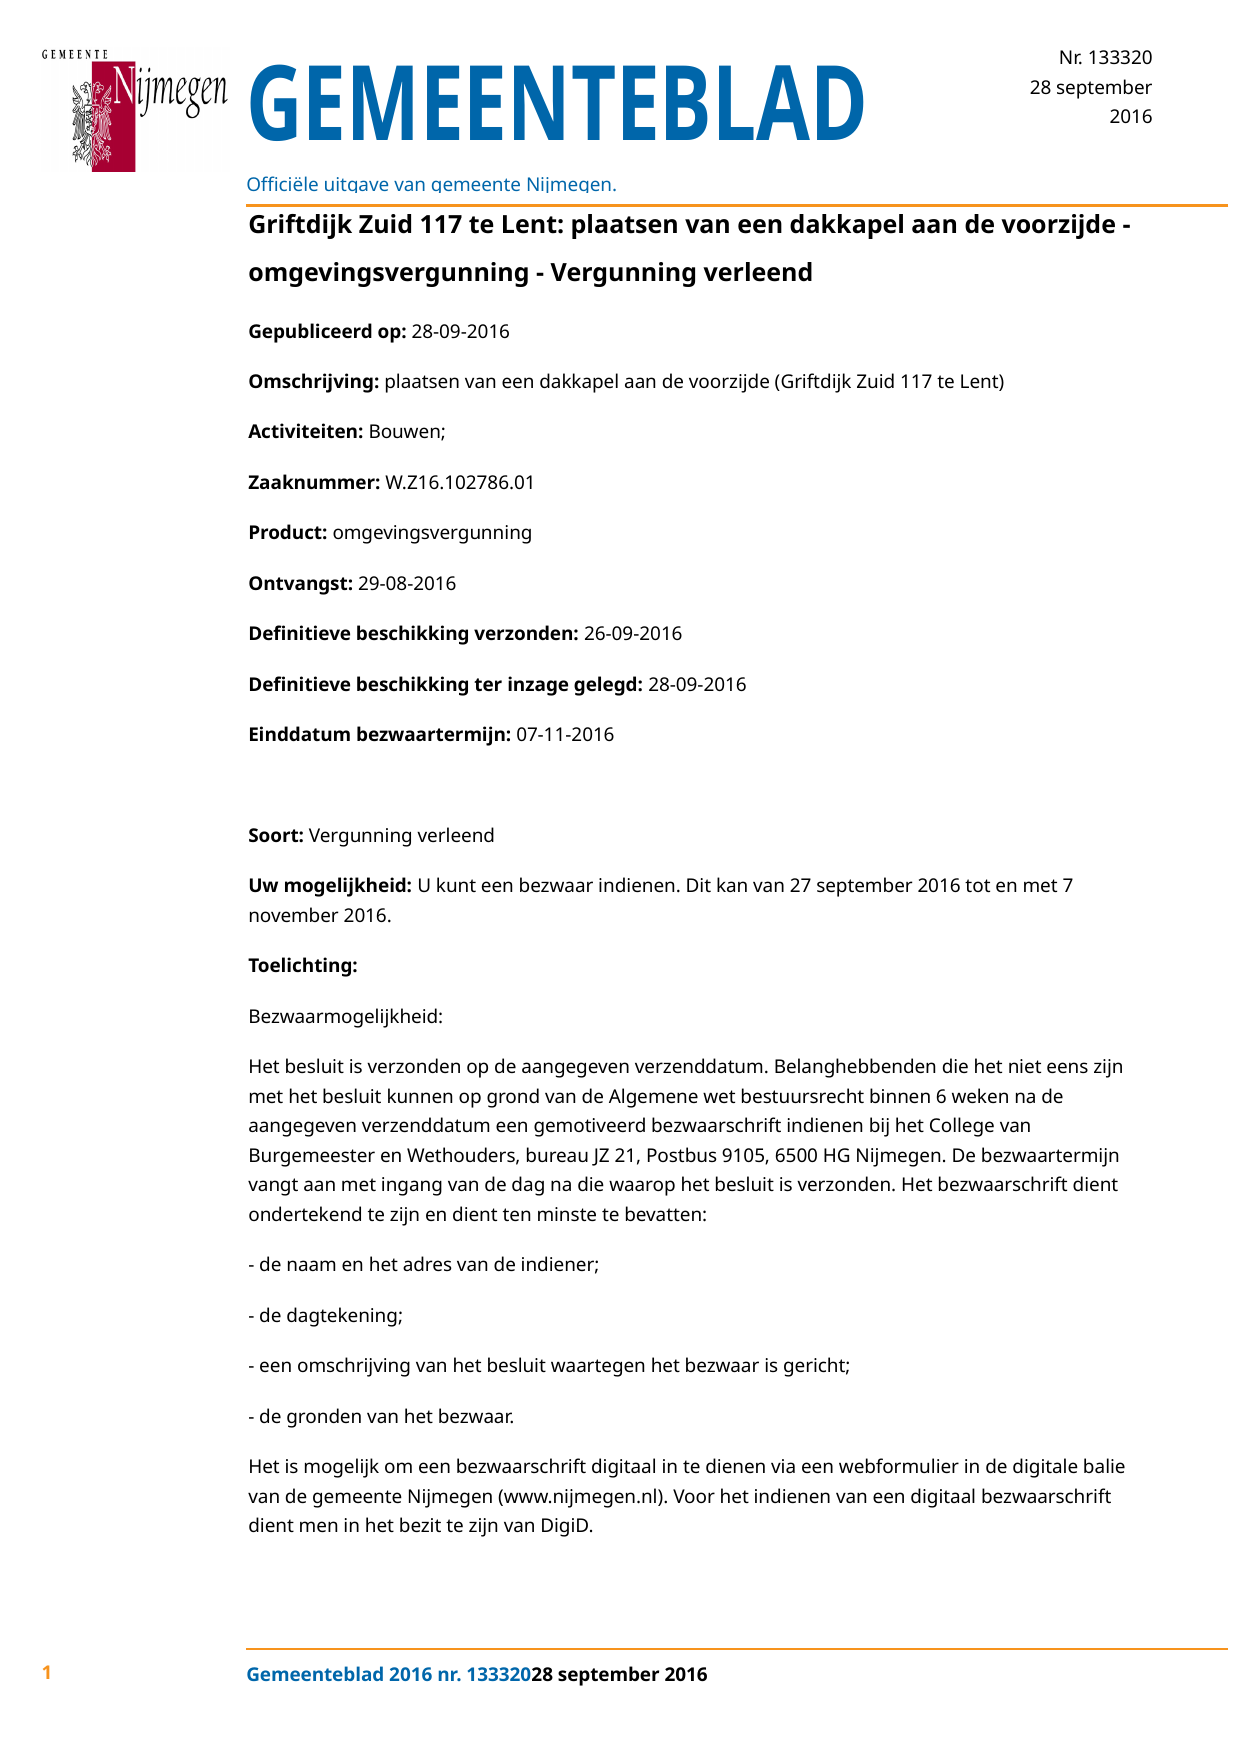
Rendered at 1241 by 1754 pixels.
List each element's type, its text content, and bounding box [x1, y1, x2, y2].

text Gepubliceerd op: 28-09-2016 [248, 318, 1152, 344]
text - de naam en het adres van de indiener; [248, 1252, 1152, 1277]
text Het besluit is verzonden op de aangegeven verzenddatum. Belanghebbenden die het niet eens zijn met het besluit kunnen op grond van de Algemene wet bestuursrecht binnen 6 weken na de aangegeven verzenddatum een gemotiveerd bezwaarschrift indienen bij het College van Burgemeester en Wethouders, bureau JZ 21, Postbus 9105, 6500 HG Nijmegen. De bezwaartermijn vangt aan met ingang van de dag na die waarop het besluit is verzonden. Het bezwaarschrift dient ondertekend te zijn en dient ten minste te bevatten: [248, 1053, 1152, 1227]
text Definitieve beschikking verzonden: 26-09-2016 [248, 620, 1152, 646]
text Omschrijving: plaatsen van een dakkapel aan de voorzijde (Griftdijk Zuid 117 te Lent) [248, 368, 1152, 394]
text Bezwaarmogelijkheid: [248, 1003, 1152, 1029]
picture [41, 47, 231, 172]
text Ontvangst: 29-08-2016 [248, 570, 1152, 596]
text Griftdijk Zuid 117 te Lent: plaatsen van een dakkapel aan de voorzijde - omgevingsvergunning - Vergunning verleend [248, 207, 1152, 288]
text Activiteiten: Bouwen; [248, 419, 1152, 444]
text Zaaknummer: W.Z16.102786.01 [248, 469, 1152, 495]
text Toelichting: [248, 952, 1152, 978]
text Definitieve beschikking ter inzage gelegd: 28-09-2016 [248, 671, 1152, 697]
text Soort: Vergunning verleend [248, 822, 1152, 848]
text Het is mogelijk om een bezwaarschrift digitaal in te dienen via een webformulier in de digitale balie van de gemeente Nijmegen (www.nijmegen.nl). Voor het indienen van een digitaal bezwaarschrift dient men in het bezit te zijn van DigiD. [248, 1453, 1152, 1538]
text Einddatum bezwaartermijn: 07-11-2016 [248, 721, 1152, 747]
text Product: omgevingsvergunning [248, 519, 1152, 545]
text - de gronden van het bezwaar. [248, 1403, 1152, 1429]
text - een omschrijving van het besluit waartegen het bezwaar is gericht; [248, 1352, 1152, 1378]
text Uw mogelijkheid: U kunt een bezwaar indienen. Dit kan van 27 september 2016 tot en met 7 november 2016. [248, 872, 1152, 928]
text - de dagtekening; [248, 1302, 1152, 1328]
